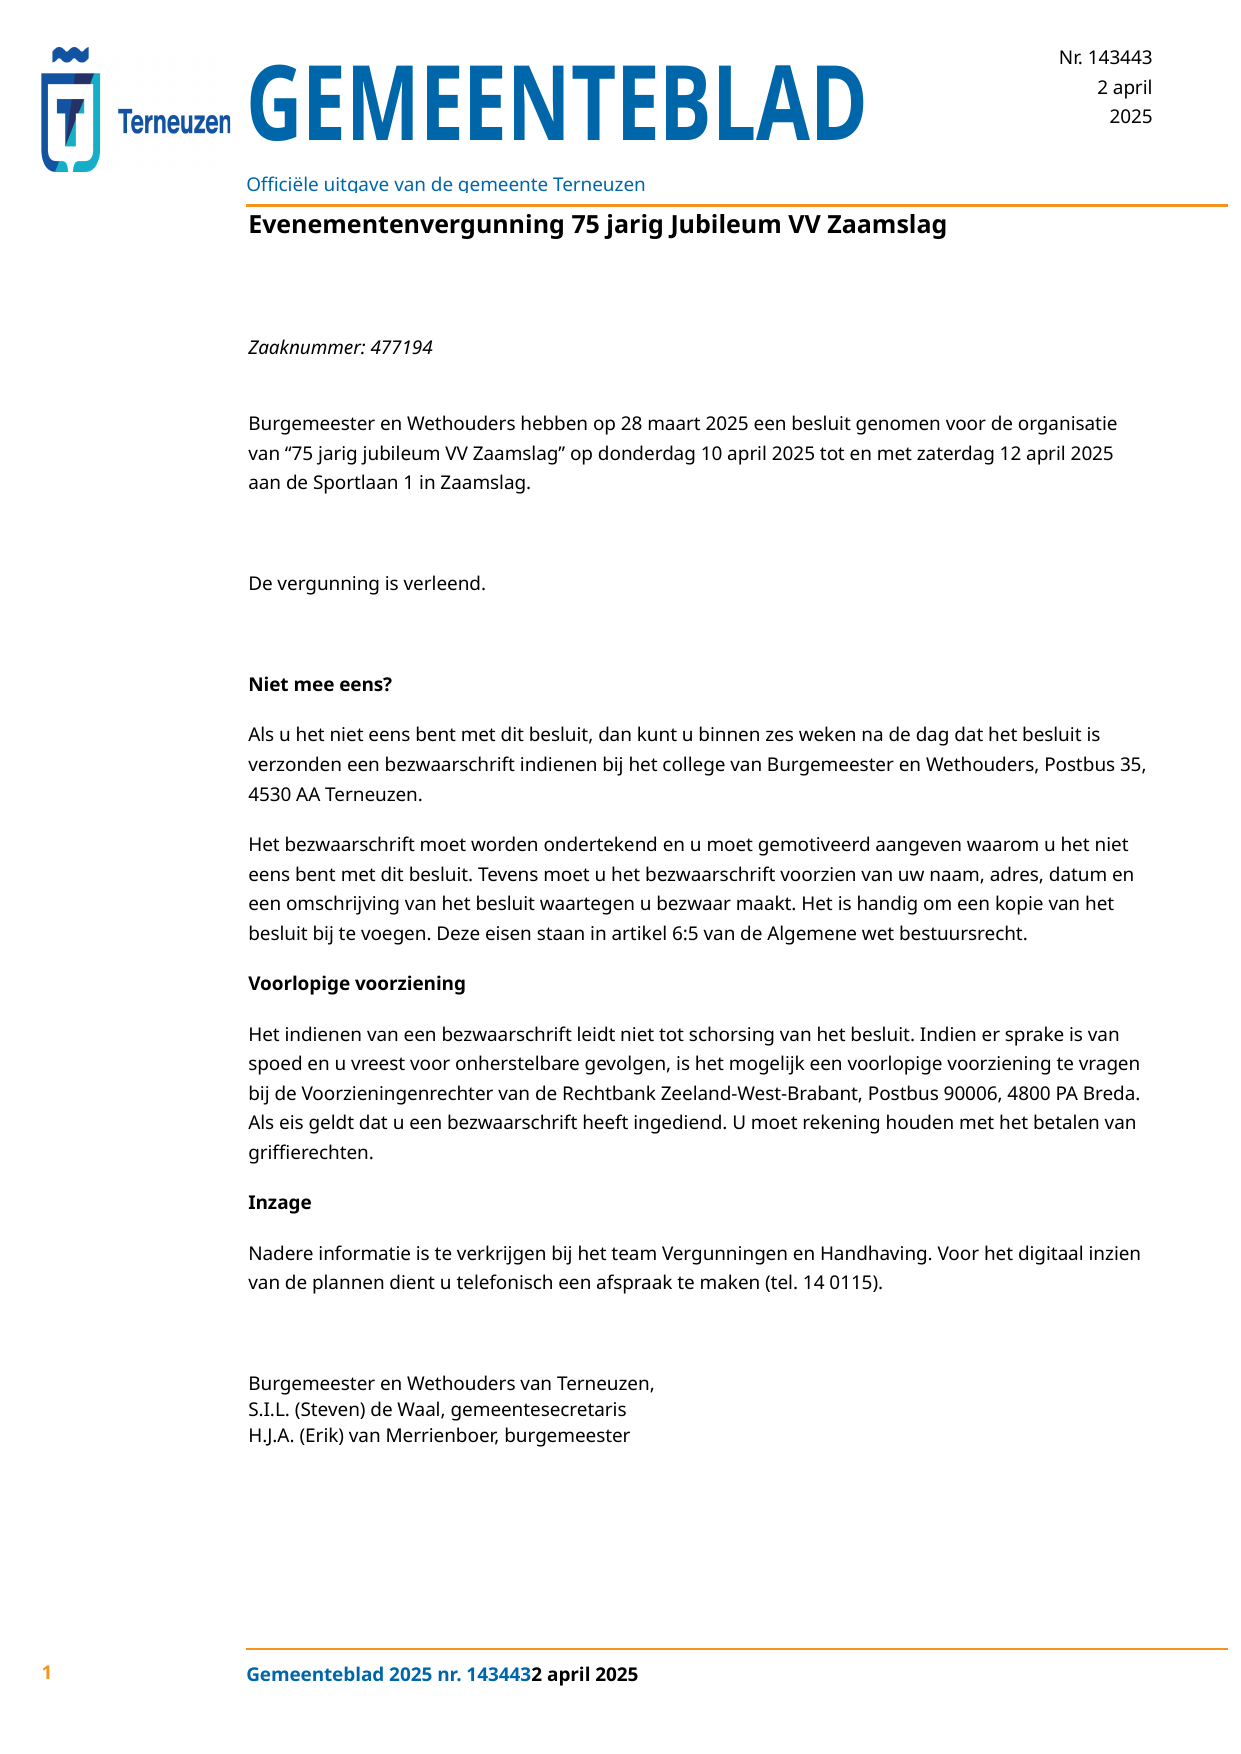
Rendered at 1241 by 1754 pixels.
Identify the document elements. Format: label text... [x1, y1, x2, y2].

table_cell S.I.L. (Steven) de Waal, gemeentesecretaris [248, 1396, 714, 1422]
text Inzage [248, 1189, 1152, 1215]
table_cell H.J.A. (Erik) van Merrienboer, burgemeester [248, 1422, 1152, 1448]
text Nadere informatie is te verkrijgen bij het team Vergunningen en Handhaving. Voor het digitaal inzien van de plannen dient u telefonisch een afspraak te maken (tel. 14 0115). [248, 1240, 1152, 1295]
picture [41, 47, 231, 172]
text Als u het niet eens bent met dit besluit, dan kunt u binnen zes weken na de dag dat het besluit is verzonden een bezwaarschrift indienen bij het college van Burgemeester en Wethouders, Postbus 35, 4530 AA Terneuzen. [248, 722, 1152, 807]
table_cell [714, 1396, 1152, 1422]
table_cell [714, 1448, 1152, 1473]
text De vergunning is verleend. [248, 570, 1152, 596]
table_header Burgemeester en Wethouders van Terneuzen, [248, 1371, 1152, 1396]
text Het indienen van een bezwaarschrift leidt niet tot schorsing van het besluit. Indien er sprake is van spoed en u vreest voor onherstelbare gevolgen, is het mogelijk een voorlopige voorziening te vragen bij de Voorzieningenrechter van de Rechtbank Zeeland-West-Brabant, Postbus 90006, 4800 PA Breda. Als eis geldt dat u een bezwaarschrift heeft ingediend. U moet rekening houden met het betalen van griffierechten. [248, 1021, 1152, 1165]
text Burgemeester en Wethouders hebben op 28 maart 2025 een besluit genomen voor de organisatie van “75 jarig jubileum VV Zaamslag” op donderdag 10 april 2025 tot en met zaterdag 12 april 2025 aan de Sportlaan 1 in Zaamslag. [248, 410, 1152, 495]
text Zaaknummer: 477194 [248, 334, 1152, 360]
text Niet mee eens? [248, 671, 1152, 697]
text Evenementenvergunning 75 jarig Jubileum VV Zaamslag [248, 207, 1152, 241]
table_cell [248, 1448, 714, 1473]
text Het bezwaarschrift moet worden ondertekend en u moet gemotiveerd aangeven waarom u het niet eens bent met dit besluit. Tevens moet u het bezwaarschrift voorzien van uw naam, adres, datum en een omschrijving van het besluit waartegen u bezwaar maakt. Het is handig om een kopie van het besluit bij te voegen. Deze eisen staan in artikel 6:5 van de Algemene wet bestuursrecht. [248, 831, 1152, 946]
text Voorlopige voorziening [248, 970, 1152, 996]
